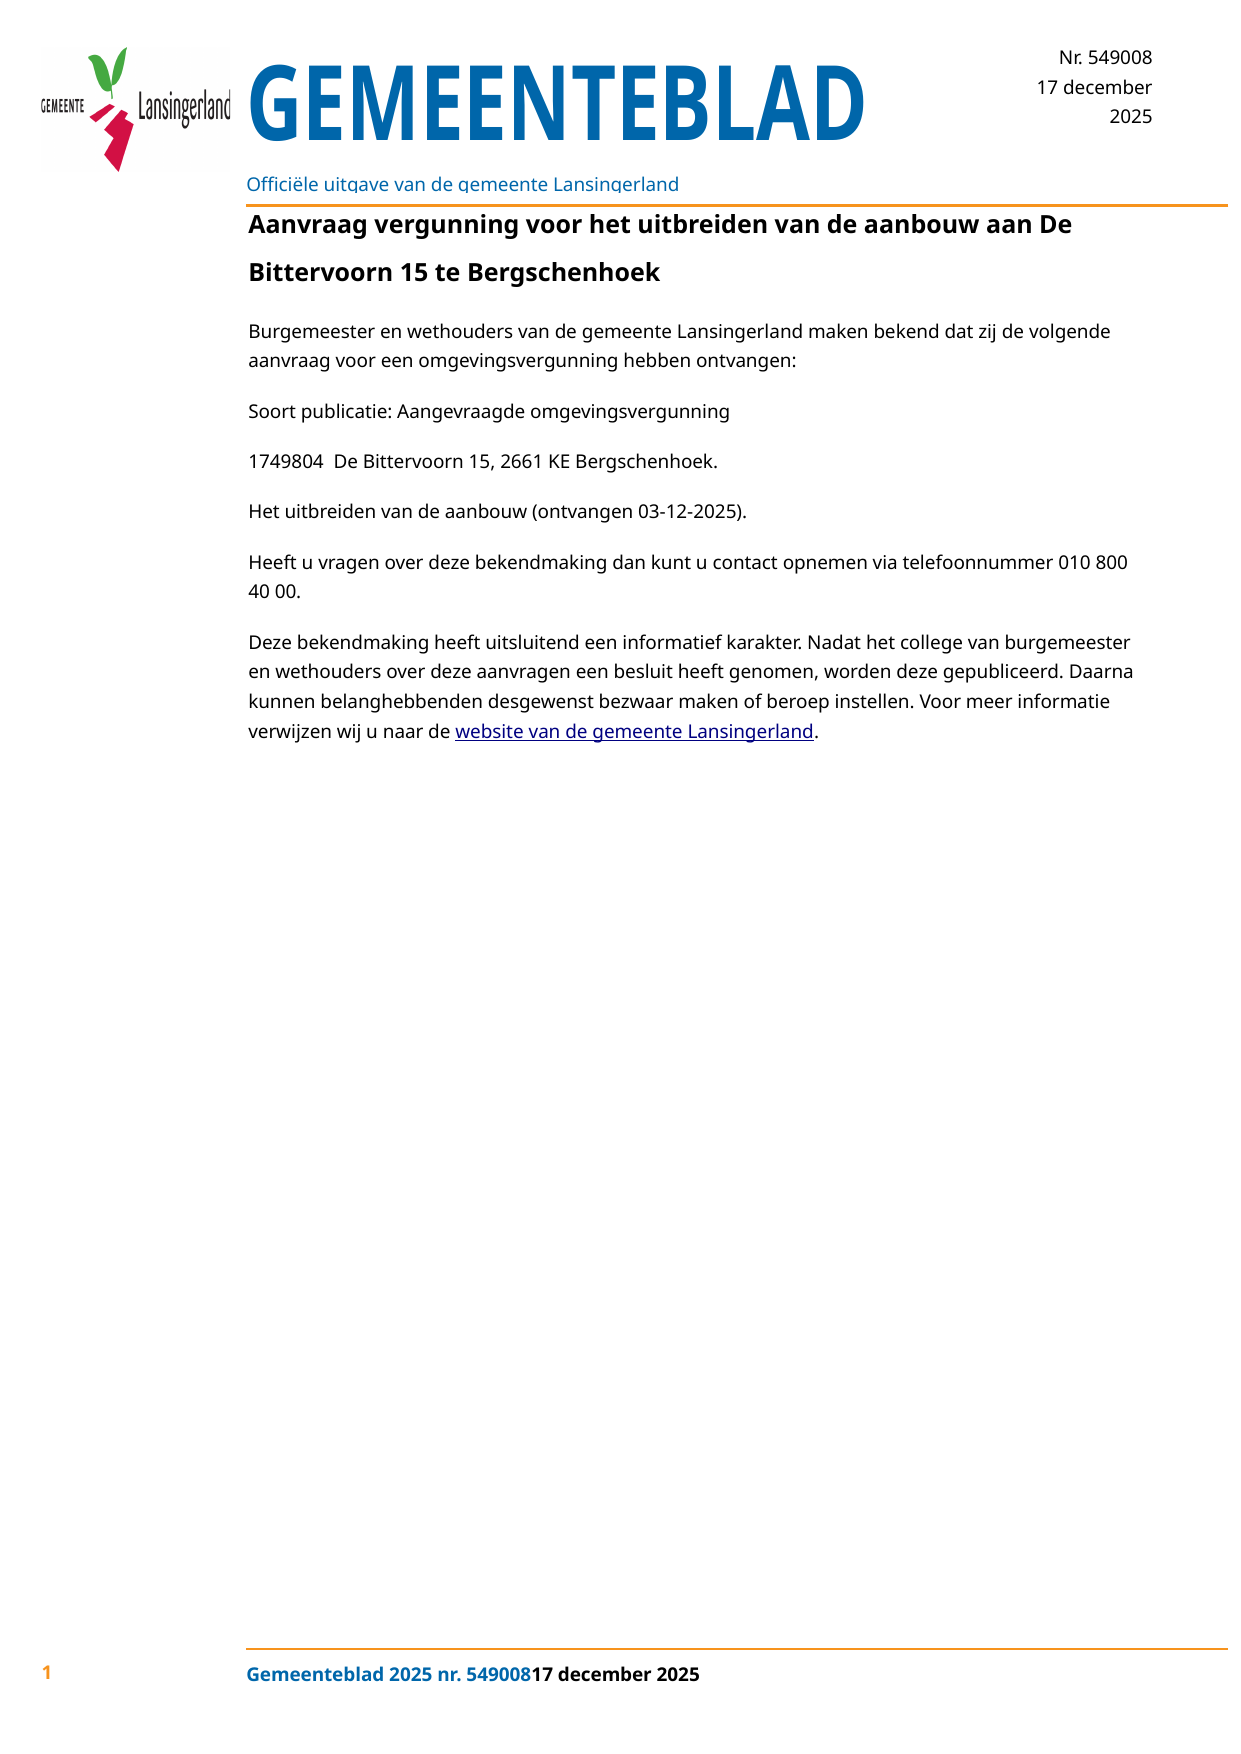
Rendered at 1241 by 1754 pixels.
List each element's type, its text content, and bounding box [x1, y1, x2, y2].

text Soort publicatie: Aangevraagde omgevingsvergunning [248, 398, 1152, 424]
text Aanvraag vergunning voor het uitbreiden van de aanbouw aan De Bittervoorn 15 te Bergschenhoek [248, 207, 1152, 288]
text 1749804 De Bittervoorn 15, 2661 KE Bergschenhoek. [248, 448, 1152, 474]
text Het uitbreiden van de aanbouw (ontvangen 03-12-2025). [248, 499, 1152, 524]
text Heeft u vragen over deze bekendmaking dan kunt u contact opnemen via telefoonnummer 010 800 40 00. [248, 549, 1152, 604]
picture [41, 47, 231, 172]
text Burgemeester en wethouders van de gemeente Lansingerland maken bekend dat zij de volgende aanvraag voor een omgevingsvergunning hebben ontvangen: [248, 318, 1152, 373]
text Deze bekendmaking heeft uitsluitend een informatief karakter. Nadat het college van burgemeester en wethouders over deze aanvragen een besluit heeft genomen, worden deze gepubliceerd. Daarna kunnen belanghebbenden desgewenst bezwaar maken of beroep instellen. Voor meer informatie verwijzen wij u naar de website van de gemeente Lansingerland. [248, 629, 1152, 744]
